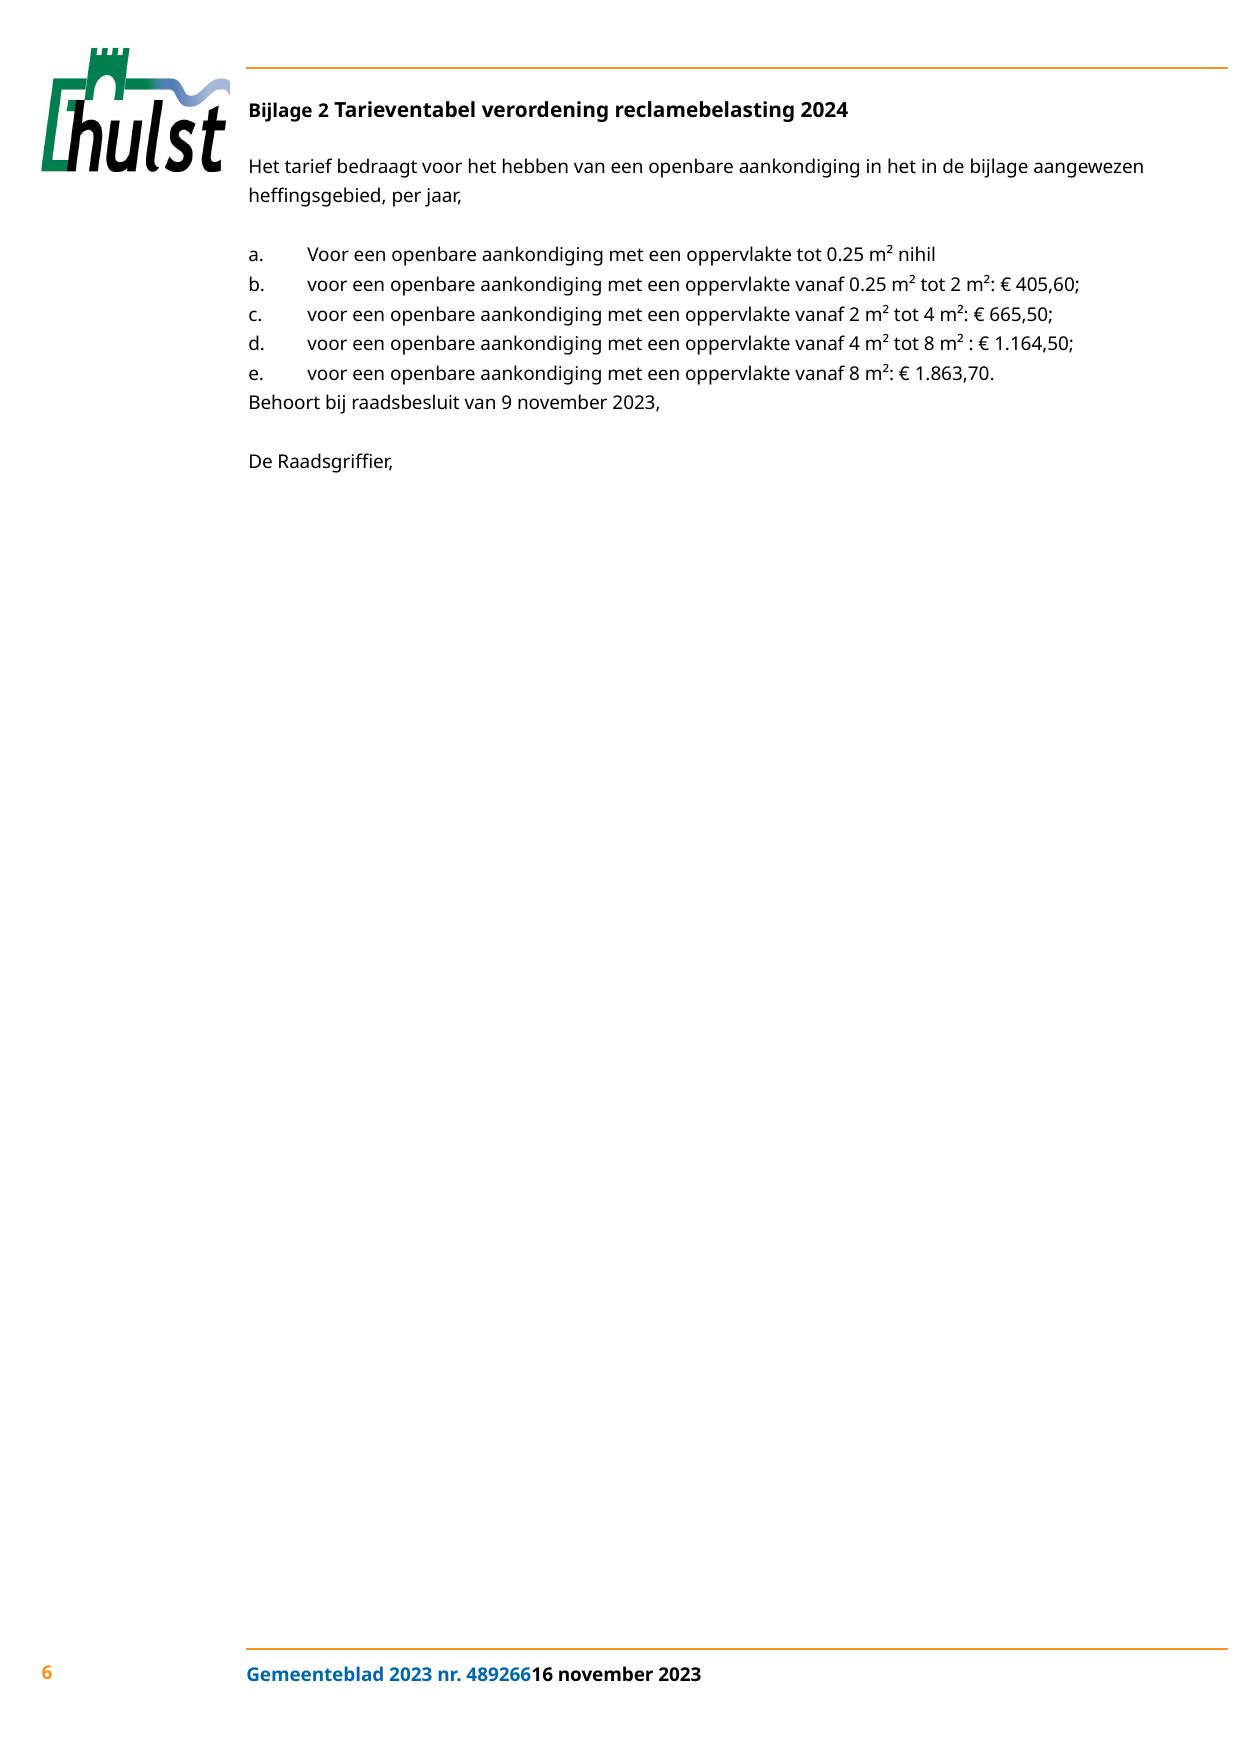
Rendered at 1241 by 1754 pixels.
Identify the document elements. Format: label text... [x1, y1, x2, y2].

list Voor een openbare aankondiging met een oppervlakte tot 0.25 m² nihil [248, 242, 1152, 267]
text Bijlage 2 Tarieventabel verordening reclamebelasting 2024 [248, 95, 1152, 123]
list voor een openbare aankondiging met een oppervlakte vanaf 4 m² tot 8 m² : € 1.164,50; [248, 330, 1152, 356]
text Behoort bij raadsbesluit van 9 november 2023, [248, 389, 1152, 415]
list voor een openbare aankondiging met een oppervlakte vanaf 0.25 m² tot 2 m²: € 405,60; [248, 271, 1152, 297]
list voor een openbare aankondiging met een oppervlakte vanaf 2 m² tot 4 m²: € 665,50; [248, 301, 1152, 327]
picture [41, 47, 231, 172]
text De Raadsgriffier, [248, 449, 1152, 474]
list voor een openbare aankondiging met een oppervlakte vanaf 8 m²: € 1.863,70. [248, 360, 1152, 386]
text Het tarief bedraagt voor het hebben van een openbare aankondiging in het in de bijlage aangewezen heffingsgebied, per jaar, [248, 153, 1152, 208]
